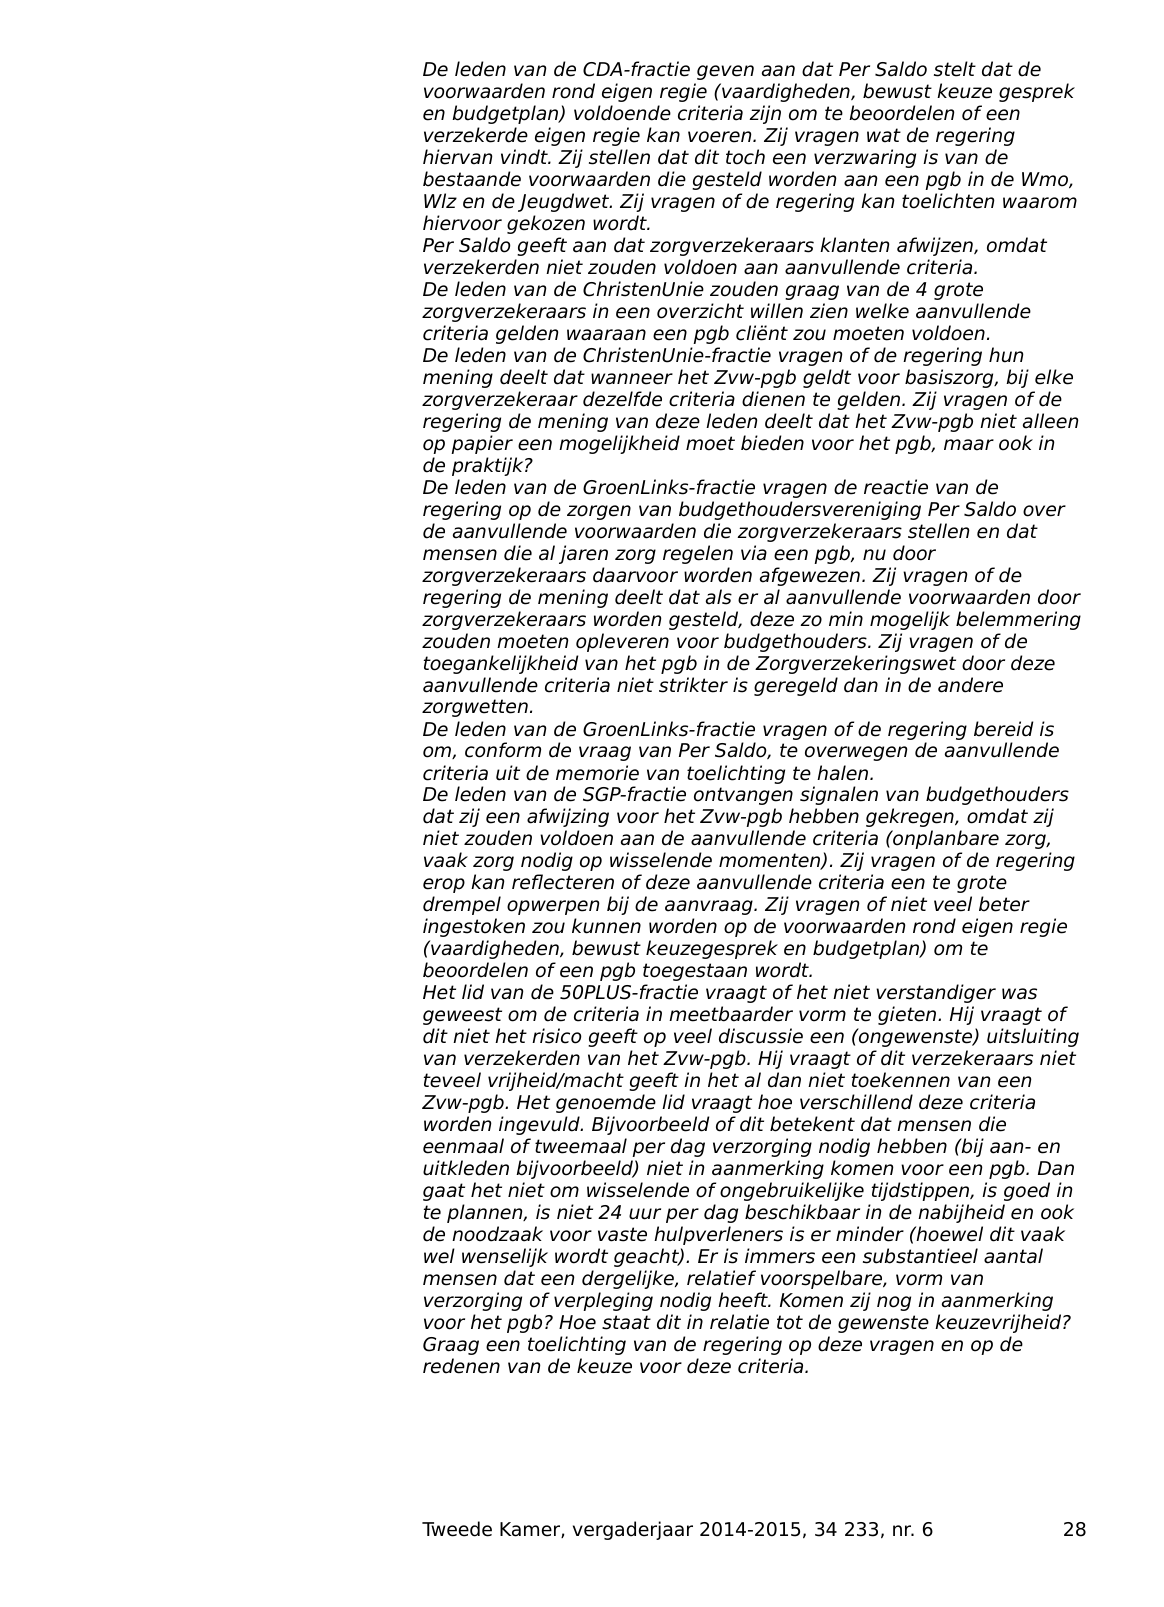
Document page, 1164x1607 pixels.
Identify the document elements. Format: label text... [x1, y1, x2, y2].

text De leden van de CDA-fractie geven aan dat Per Saldo stelt dat de voorwaarden rond eigen regie (vaardigheden, bewust keuze gesprek en budgetplan) voldoende criteria zijn om te beoordelen of een verzekerde eigen regie kan voeren. Zij vragen wat de regering hiervan vindt. Zij stellen dat dit toch een verzwaring is van de bestaande voorwaarden die gesteld worden aan een pgb in de Wmo, Wlz en de Jeugdwet. Zij vragen of de regering kan toelichten waarom hiervoor gekozen wordt. [422, 59, 1087, 235]
text Per Saldo geeft aan dat zorgverzekeraars klanten afwijzen, omdat verzekerden niet zouden voldoen aan aanvullende criteria. [422, 235, 1087, 279]
text De leden van de ChristenUnie-fractie vragen of de regering hun mening deelt dat wanneer het Zvw-pgb geldt voor basiszorg, bij elke zorgverzekeraar dezelfde criteria dienen te gelden. Zij vragen of de regering de mening van deze leden deelt dat het Zvw-pgb niet alleen op papier een mogelijkheid moet bieden voor het pgb, maar ook in de praktijk? [422, 345, 1087, 477]
text De leden van de GroenLinks-fractie vragen de reactie van de regering op de zorgen van budgethoudersvereniging Per Saldo over de aanvullende voorwaarden die zorgverzekeraars stellen en dat mensen die al jaren zorg regelen via een pgb, nu door zorgverzekeraars daarvoor worden afgewezen. Zij vragen of de regering de mening deelt dat als er al aanvullende voorwaarden door zorgverzekeraars worden gesteld, deze zo min mogelijk belemmering zouden moeten opleveren voor budgethouders. Zij vragen of de toegankelijkheid van het pgb in de Zorgverzekeringswet door deze aanvullende criteria niet strikter is geregeld dan in de andere zorgwetten. [422, 477, 1087, 718]
text Het lid van de 50PLUS-fractie vraagt of het niet verstandiger was geweest om de criteria in meetbaarder vorm te gieten. Hij vraagt of dit niet het risico geeft op veel discussie een (ongewenste) uitsluiting van verzekerden van het Zvw-pgb. Hij vraagt of dit verzekeraars niet teveel vrijheid/macht geeft in het al dan niet toekennen van een Zvw-pgb. Het genoemde lid vraagt hoe verschillend deze criteria worden ingevuld. Bijvoorbeeld of dit betekent dat mensen die eenmaal of tweemaal per dag verzorging nodig hebben (bij aan- en uitkleden bijvoorbeeld) niet in aanmerking komen voor een pgb. Dan gaat het niet om wisselende of ongebruikelijke tijdstippen, is goed in te plannen, is niet 24 uur per dag beschikbaar in de nabijheid en ook de noodzaak voor vaste hulpverleners is er minder (hoewel dit vaak wel wenselijk wordt geacht). Er is immers een substantieel aantal mensen dat een dergelijke, relatief voorspelbare, vorm van verzorging of verpleging nodig heeft. Komen zij nog in aanmerking voor het pgb? Hoe staat dit in relatie tot de gewenste keuzevrijheid? Graag een toelichting van de regering op deze vragen en op de redenen van de keuze voor deze criteria. [422, 982, 1087, 1378]
text De leden van de SGP-fractie ontvangen signalen van budgethouders dat zij een afwijzing voor het Zvw-pgb hebben gekregen, omdat zij niet zouden voldoen aan de aanvullende criteria (onplanbare zorg, vaak zorg nodig op wisselende momenten). Zij vragen of de regering erop kan reflecteren of deze aanvullende criteria een te grote drempel opwerpen bij de aanvraag. Zij vragen of niet veel beter ingestoken zou kunnen worden op de voorwaarden rond eigen regie (vaardigheden, bewust keuzegesprek en budgetplan) om te beoordelen of een pgb toegestaan wordt. [422, 784, 1087, 982]
text De leden van de ChristenUnie zouden graag van de 4 grote zorgverzekeraars in een overzicht willen zien welke aanvullende criteria gelden waaraan een pgb cliënt zou moeten voldoen. [422, 279, 1087, 345]
text De leden van de GroenLinks-fractie vragen of de regering bereid is om, conform de vraag van Per Saldo, te overwegen de aanvullende criteria uit de memorie van toelichting te halen. [422, 718, 1087, 784]
